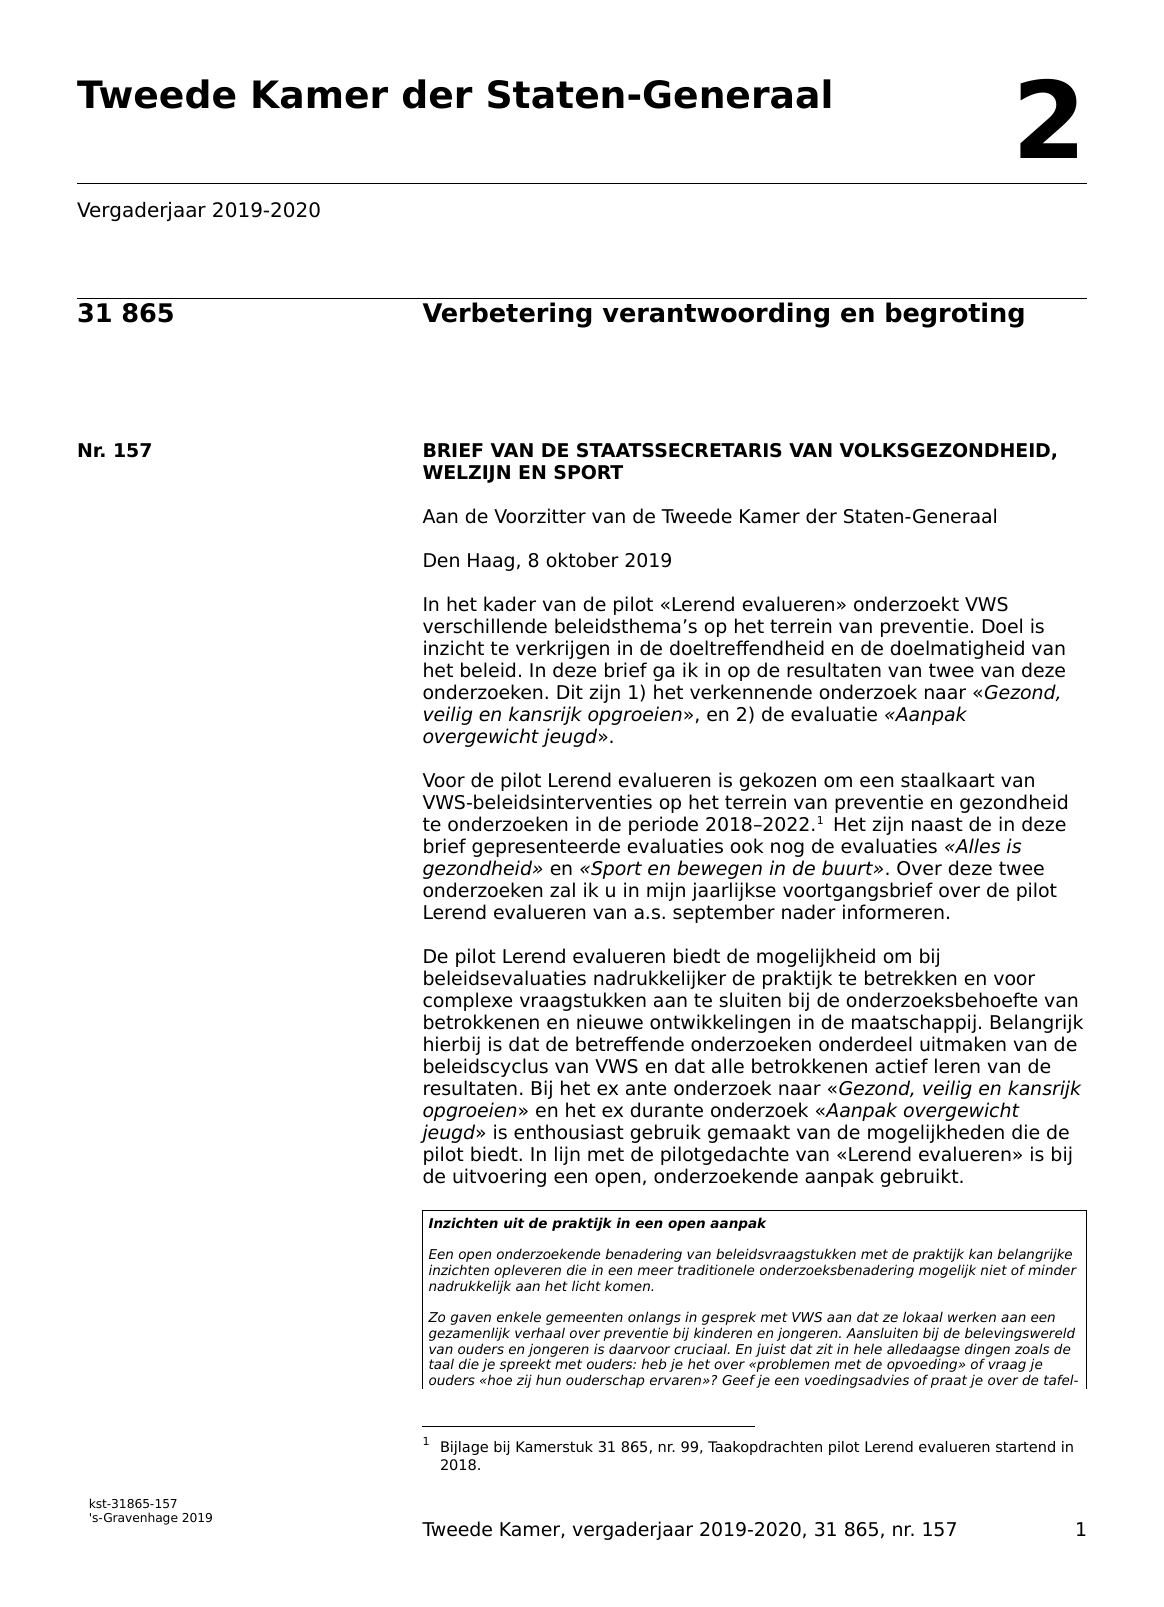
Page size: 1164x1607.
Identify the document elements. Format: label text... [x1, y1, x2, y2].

table_cell [423, 1231, 1086, 1247]
table_header Inzichten uit de praktijk in een open aanpak [423, 1211, 1086, 1231]
text Voor de pilot Lerend evalueren is gekozen om een staalkaart van VWS-beleidsinterventies op het terrein van preventie en gezondheid te onderzoeken in de periode 2018–2022. Het zijn naast de in deze brief gepresenteerde evaluaties ook nog de evaluaties «Alles is gezondheid» en «Sport en bewegen in de buurt». Over deze twee onderzoeken zal ik u in mijn jaarlijkse voortgangsbrief over de pilot Lerend evalueren van a.s. september nader informeren. [422, 770, 1087, 924]
text Den Haag, 8 oktober 2019 [422, 550, 1087, 572]
text Bijlage bij Kamerstuk 31 865, nr. 99, Taakopdrachten pilot Lerend evalueren startend in 2018. [422, 1435, 1087, 1474]
table_header 2 [886, 59, 1087, 183]
table_cell Zo gaven enkele gemeenten onlangs in gesprek met VWS aan dat ze lokaal werken aan een gezamenlijk verhaal over preventie bij kinderen en jongeren. Aansluiten bij de belevingswereld van ouders en jongeren is daarvoor cruciaal. En juist dat zit in hele alledaagse dingen zoals de taal die je spreekt met ouders: heb je het over «problemen met de opvoeding» of vraag je ouders «hoe zij hun ouderschap ervaren»? Geef je een voedingsadvies of praat je over de tafel- [423, 1310, 1086, 1389]
subtitle 31 865 Verbetering verantwoording en begroting [77, 299, 1087, 329]
table_cell Vergaderjaar 2019-2020 [77, 184, 1087, 298]
table_cell [423, 1294, 1086, 1310]
text 's-Gravenhage 2019 [88, 1511, 323, 1525]
text In het kader van de pilot «Lerend evalueren» onderzoekt VWS verschillende beleidsthema’s op het terrein van preventie. Doel is inzicht te verkrijgen in de doeltreffendheid en de doelmatigheid van het beleid. In deze brief ga ik in op de resultaten van twee van deze onderzoeken. Dit zijn 1) het verkennende onderzoek naar «Gezond, veilig en kansrijk opgroeien», en 2) de evaluatie «Aanpak overgewicht jeugd». [422, 594, 1087, 748]
text Aan de Voorzitter van de Tweede Kamer der Staten-Generaal [422, 506, 1087, 528]
table_cell Een open onderzoekende benadering van beleidsvraagstukken met de praktijk kan belangrijke inzichten opleveren die in een meer traditionele onderzoeksbenadering mogelijk niet of minder nadrukkelijk aan het licht komen. [423, 1247, 1086, 1294]
subtitle Nr. 157 BRIEF VAN DE STAATSSECRETARIS VAN VOLKSGEZONDHEID, WELZIJN EN SPORT [77, 440, 1087, 484]
text kst-31865-157 [88, 1497, 323, 1511]
table_header Tweede Kamer der Staten-Generaal [77, 59, 886, 183]
text De pilot Lerend evalueren biedt de mogelijkheid om bij beleidsevaluaties nadrukkelijker de praktijk te betrekken en voor complexe vraagstukken aan te sluiten bij de onderzoeksbehoefte van betrokkenen en nieuwe ontwikkelingen in de maatschappij. Belangrijk hierbij is dat de betreffende onderzoeken onderdeel uitmaken van de beleidscyclus van VWS en dat alle betrokkenen actief leren van de resultaten. Bij het ex ante onderzoek naar «Gezond, veilig en kansrijk opgroeien» en het ex durante onderzoek «Aanpak overgewicht jeugd» is enthousiast gebruik gemaakt van de mogelijkheden die de pilot biedt. In lijn met de pilotgedachte van «Lerend evalueren» is bij de uitvoering een open, onderzoekende aanpak gebruikt. [422, 946, 1087, 1188]
